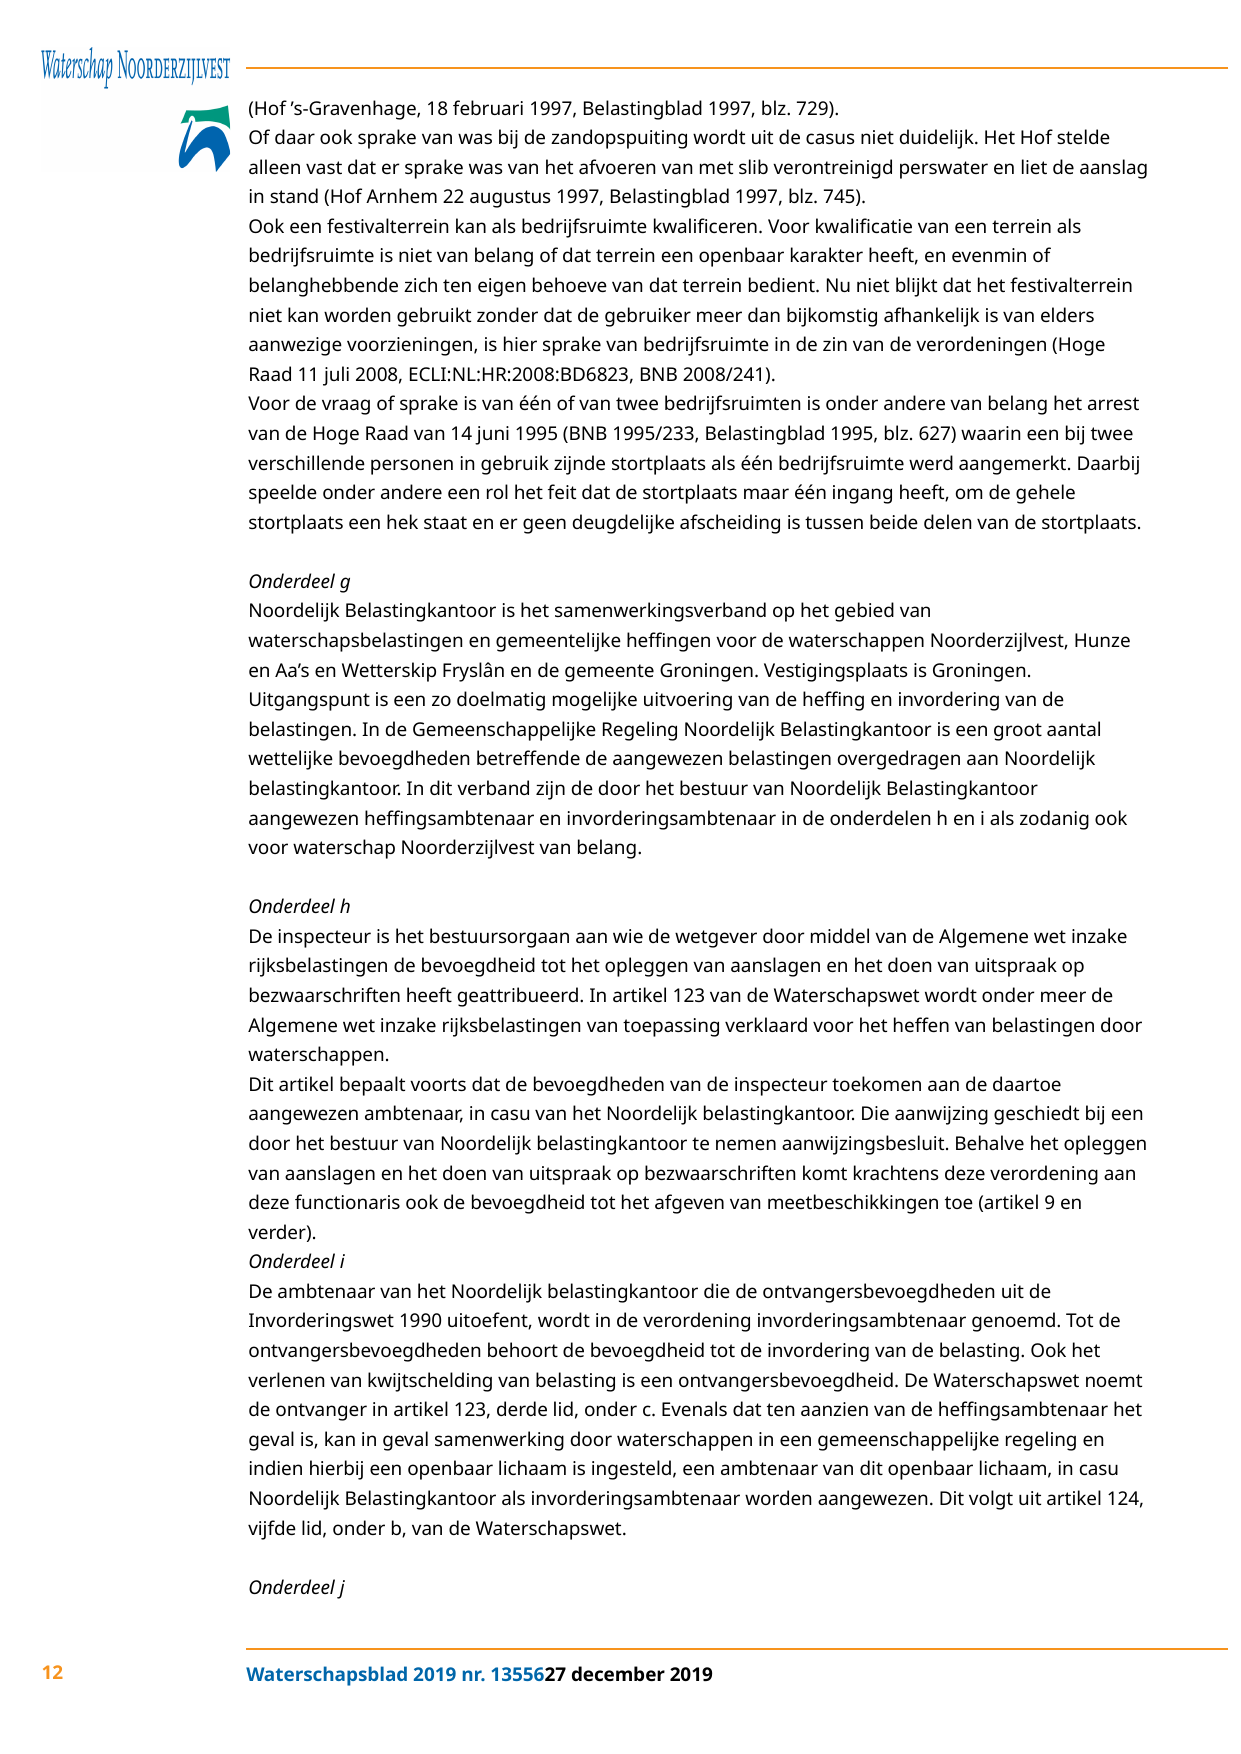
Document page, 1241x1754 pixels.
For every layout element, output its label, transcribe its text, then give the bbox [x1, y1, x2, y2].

text Noordelijk Belastingkantoor is het samenwerkingsverband op het gebied van waterschapsbelastingen en gemeentelijke heffingen voor de waterschappen Noorderzijlvest, Hunze en Aa’s en Wetterskip Fryslân en de gemeente Groningen. Vestigingsplaats is Groningen. Uitgangspunt is een zo doelmatig mogelijke uitvoering van de heffing en invordering van de belastingen. In de Gemeenschappelijke Regeling Noordelijk Belastingkantoor is een groot aantal wettelijke bevoegdheden betreffende de aangewezen belastingen overgedragen aan Noordelijk belastingkantoor. In dit verband zijn de door het bestuur van Noordelijk Belastingkantoor aangewezen heffingsambtenaar en invorderingsambtenaar in de onderdelen h en i als zodanig ook voor waterschap Noorderzijlvest van belang. [248, 598, 1152, 860]
text Onderdeel h [248, 893, 1152, 919]
text Onderdeel g [248, 568, 1152, 594]
text (Hof ’s-Gravenhage, 18 februari 1997, Belastingblad 1997, blz. 729). [248, 95, 1152, 121]
text De ambtenaar van het Noordelijk belastingkantoor die de ontvangersbevoegdheden uit de Invorderingswet 1990 uitoefent, wordt in de verordening invorderingsambtenaar genoemd. Tot de ontvangersbevoegdheden behoort de bevoegdheid tot de invordering van de belasting. Ook het verlenen van kwijtschelding van belasting is een ontvangersbevoegdheid. De Waterschapswet noemt de ontvanger in artikel 123, derde lid, onder c. Evenals dat ten aanzien van de heffingsambtenaar het geval is, kan in geval samenwerking door waterschappen in een gemeenschappelijke regeling en indien hierbij een openbaar lichaam is ingesteld, een ambtenaar van dit openbaar lichaam, in casu Noordelijk Belastingkantoor als invorderingsambtenaar worden aangewezen. Dit volgt uit artikel 124, vijfde lid, onder b, van de Waterschapswet. [248, 1278, 1152, 1541]
text Voor de vraag of sprake is van één of van twee bedrijfsruimten is onder andere van belang het arrest van de Hoge Raad van 14 juni 1995 (BNB 1995/233, Belastingblad 1995, blz. 627) waarin een bij twee verschillende personen in gebruik zijnde stortplaats als één bedrijfsruimte werd aangemerkt. Daarbij speelde onder andere een rol het feit dat de stortplaats maar één ingang heeft, om de gehele stortplaats een hek staat en er geen deugdelijke afscheiding is tussen beide delen van de stortplaats. [248, 391, 1152, 535]
text Onderdeel i [248, 1248, 1152, 1274]
text Onderdeel j [248, 1574, 1152, 1600]
text Of daar ook sprake van was bij de zandopspuiting wordt uit de casus niet duidelijk. Het Hof stelde alleen vast dat er sprake was van het afvoeren van met slib verontreinigd perswater en liet de aanslag in stand (Hof Arnhem 22 augustus 1997, Belastingblad 1997, blz. 745). [248, 124, 1152, 209]
text Ook een festivalterrein kan als bedrijfsruimte kwalificeren. Voor kwalificatie van een terrein als bedrijfsruimte is niet van belang of dat terrein een openbaar karakter heeft, en evenmin of belanghebbende zich ten eigen behoeve van dat terrein bedient. Nu niet blijkt dat het festivalterrein niet kan worden gebruikt zonder dat de gebruiker meer dan bijkomstig afhankelijk is van elders aanwezige voorzieningen, is hier sprake van bedrijfsruimte in de zin van de verordeningen (Hoge Raad 11 juli 2008, ECLI:NL:HR:2008:BD6823, BNB 2008/241). [248, 213, 1152, 387]
picture [41, 47, 231, 172]
text De inspecteur is het bestuursorgaan aan wie de wetgever door middel van de Algemene wet inzake rijksbelastingen de bevoegdheid tot het opleggen van aanslagen en het doen van uitspraak op bezwaarschriften heeft geattribueerd. In artikel 123 van de Waterschapswet wordt onder meer de Algemene wet inzake rijksbelastingen van toepassing verklaard voor het heffen van belastingen door waterschappen. [248, 923, 1152, 1067]
text Dit artikel bepaalt voorts dat de bevoegdheden van de inspecteur toekomen aan de daartoe aangewezen ambtenaar, in casu van het Noordelijk belastingkantoor. Die aanwijzing geschiedt bij een door het bestuur van Noordelijk belastingkantoor te nemen aanwijzingsbesluit. Behalve het opleggen van aanslagen en het doen van uitspraak op bezwaarschriften komt krachtens deze verordening aan deze functionaris ook de bevoegdheid tot het afgeven van meetbeschikkingen toe (artikel 9 en verder). [248, 1071, 1152, 1245]
